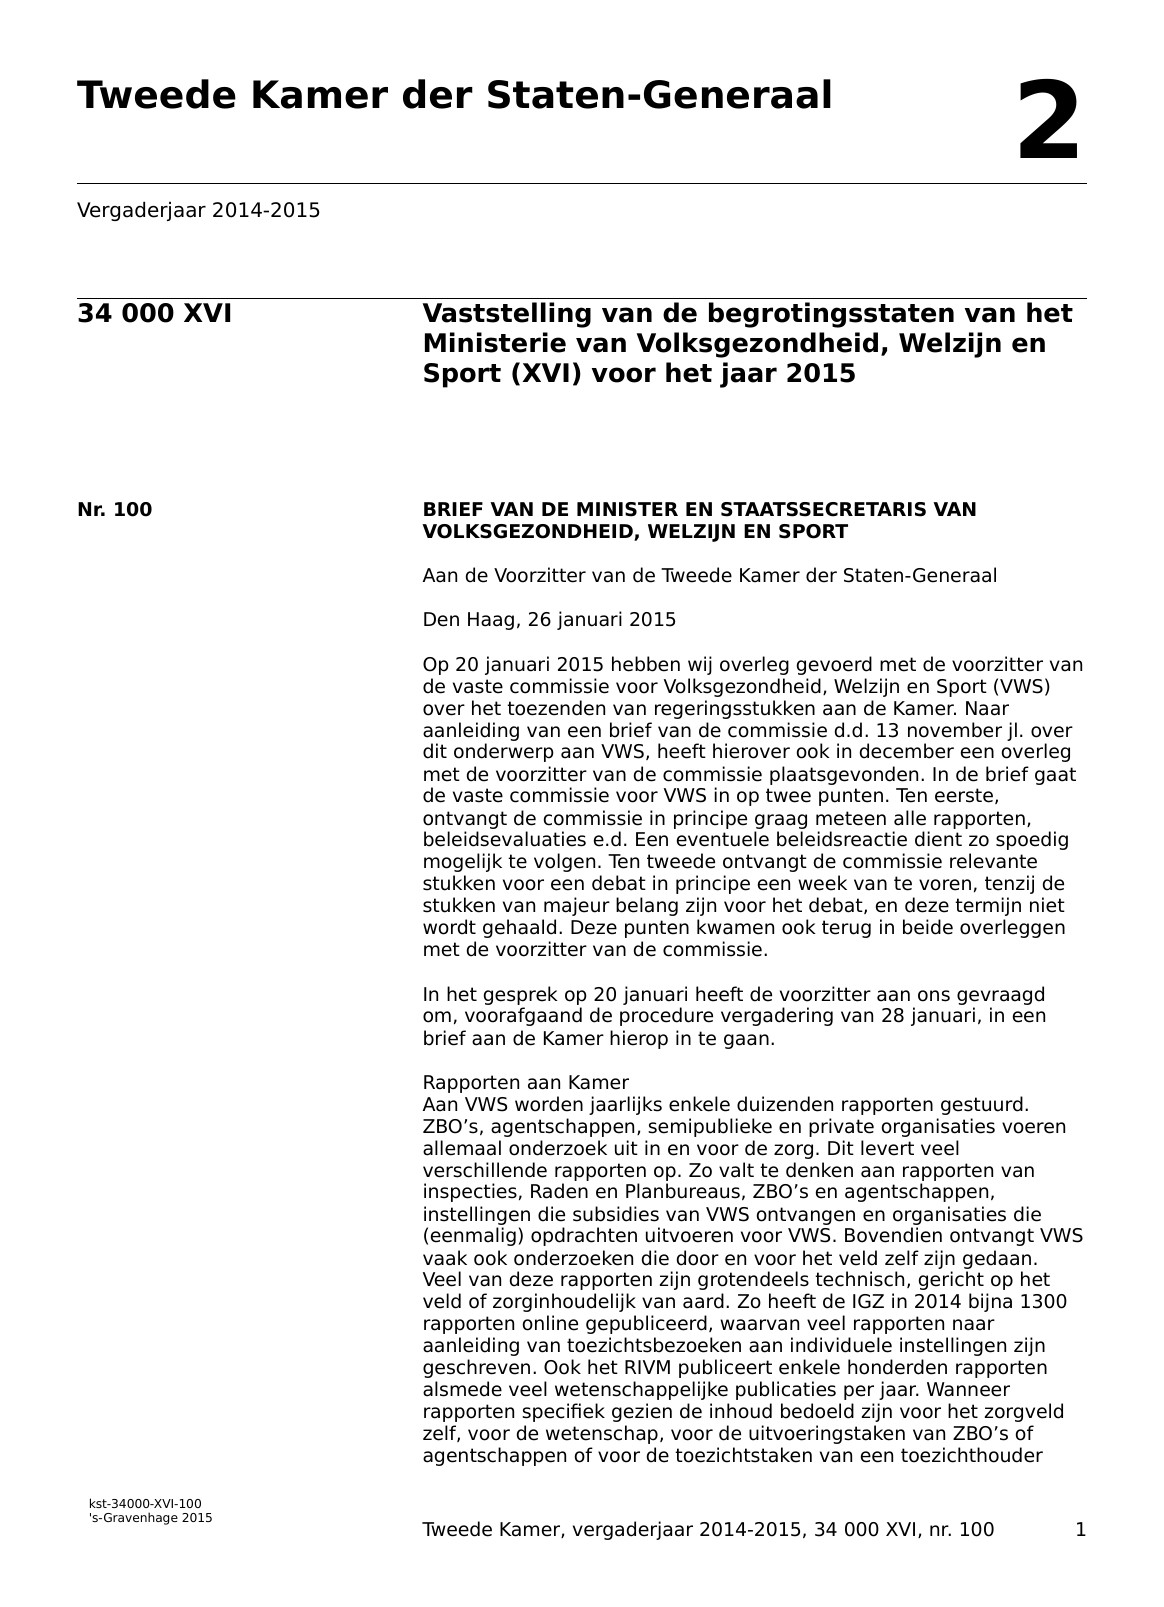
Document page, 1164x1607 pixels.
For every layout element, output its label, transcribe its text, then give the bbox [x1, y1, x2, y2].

subtitle 34 000 XVI Vaststelling van de begrotingsstaten van het Ministerie van Volksgezondheid, Welzijn en Sport (XVI) voor het jaar 2015 [77, 299, 1087, 388]
text Aan de Voorzitter van de Tweede Kamer der Staten-Generaal [422, 565, 1087, 587]
text Op 20 januari 2015 hebben wij overleg gevoerd met de voorzitter van de vaste commissie voor Volksgezondheid, Welzijn en Sport (VWS) over het toezenden van regeringsstukken aan de Kamer. Naar aanleiding van een brief van de commissie d.d. 13 november jl. over dit onderwerp aan VWS, heeft hierover ook in december een overleg met de voorzitter van de commissie plaatsgevonden. In de brief gaat de vaste commissie voor VWS in op twee punten. Ten eerste, ontvangt de commissie in principe graag meteen alle rapporten, beleidsevaluaties e.d. Een eventuele beleidsreactie dient zo spoedig mogelijk te volgen. Ten tweede ontvangt de commissie relevante stukken voor een debat in principe een week van te voren, tenzij de stukken van majeur belang zijn voor het debat, en deze termijn niet wordt gehaald. Deze punten kwamen ook terug in beide overleggen met de voorzitter van de commissie. [422, 653, 1087, 961]
text 's-Gravenhage 2015 [88, 1511, 323, 1525]
text Veel van deze rapporten zijn grotendeels technisch, gericht op het veld of zorginhoudelijk van aard. Zo heeft de IGZ in 2014 bijna 1300 rapporten online gepubliceerd, waarvan veel rapporten naar aanleiding van toezichtsbezoeken aan individuele instellingen zijn geschreven. Ook het RIVM publiceert enkele honderden rapporten alsmede veel wetenschappelijke publicaties per jaar. Wanneer rapporten specifiek gezien de inhoud bedoeld zijn voor het zorgveld zelf, voor de wetenschap, voor de uitvoeringstaken van ZBO’s of agentschappen of voor de toezichtstaken van een toezichthouder [422, 1269, 1087, 1467]
table_cell Vergaderjaar 2014-2015 [77, 184, 1087, 298]
table_header 2 [886, 59, 1087, 183]
subtitle Nr. 100 BRIEF VAN DE MINISTER EN STAATSSECRETARIS VAN VOLKSGEZONDHEID, WELZIJN EN SPORT [77, 499, 1087, 543]
table_header Tweede Kamer der Staten-Generaal [77, 59, 886, 183]
text In het gesprek op 20 januari heeft de voorzitter aan ons gevraagd om, voorafgaand de procedure vergadering van 28 januari, in een brief aan de Kamer hierop in te gaan. [422, 983, 1087, 1049]
text Rapporten aan Kamer [422, 1072, 1087, 1093]
text Den Haag, 26 januari 2015 [422, 609, 1087, 631]
text Aan VWS worden jaarlijks enkele duizenden rapporten gestuurd. ZBO’s, agentschappen, semipublieke en private organisaties voeren allemaal onderzoek uit in en voor de zorg. Dit levert veel verschillende rapporten op. Zo valt te denken aan rapporten van inspecties, Raden en Planbureaus, ZBO’s en agentschappen, instellingen die subsidies van VWS ontvangen en organisaties die (eenmalig) opdrachten uitvoeren voor VWS. Bovendien ontvangt VWS vaak ook onderzoeken die door en voor het veld zelf zijn gedaan. [422, 1093, 1087, 1269]
text kst-34000-XVI-100 [88, 1497, 323, 1511]
